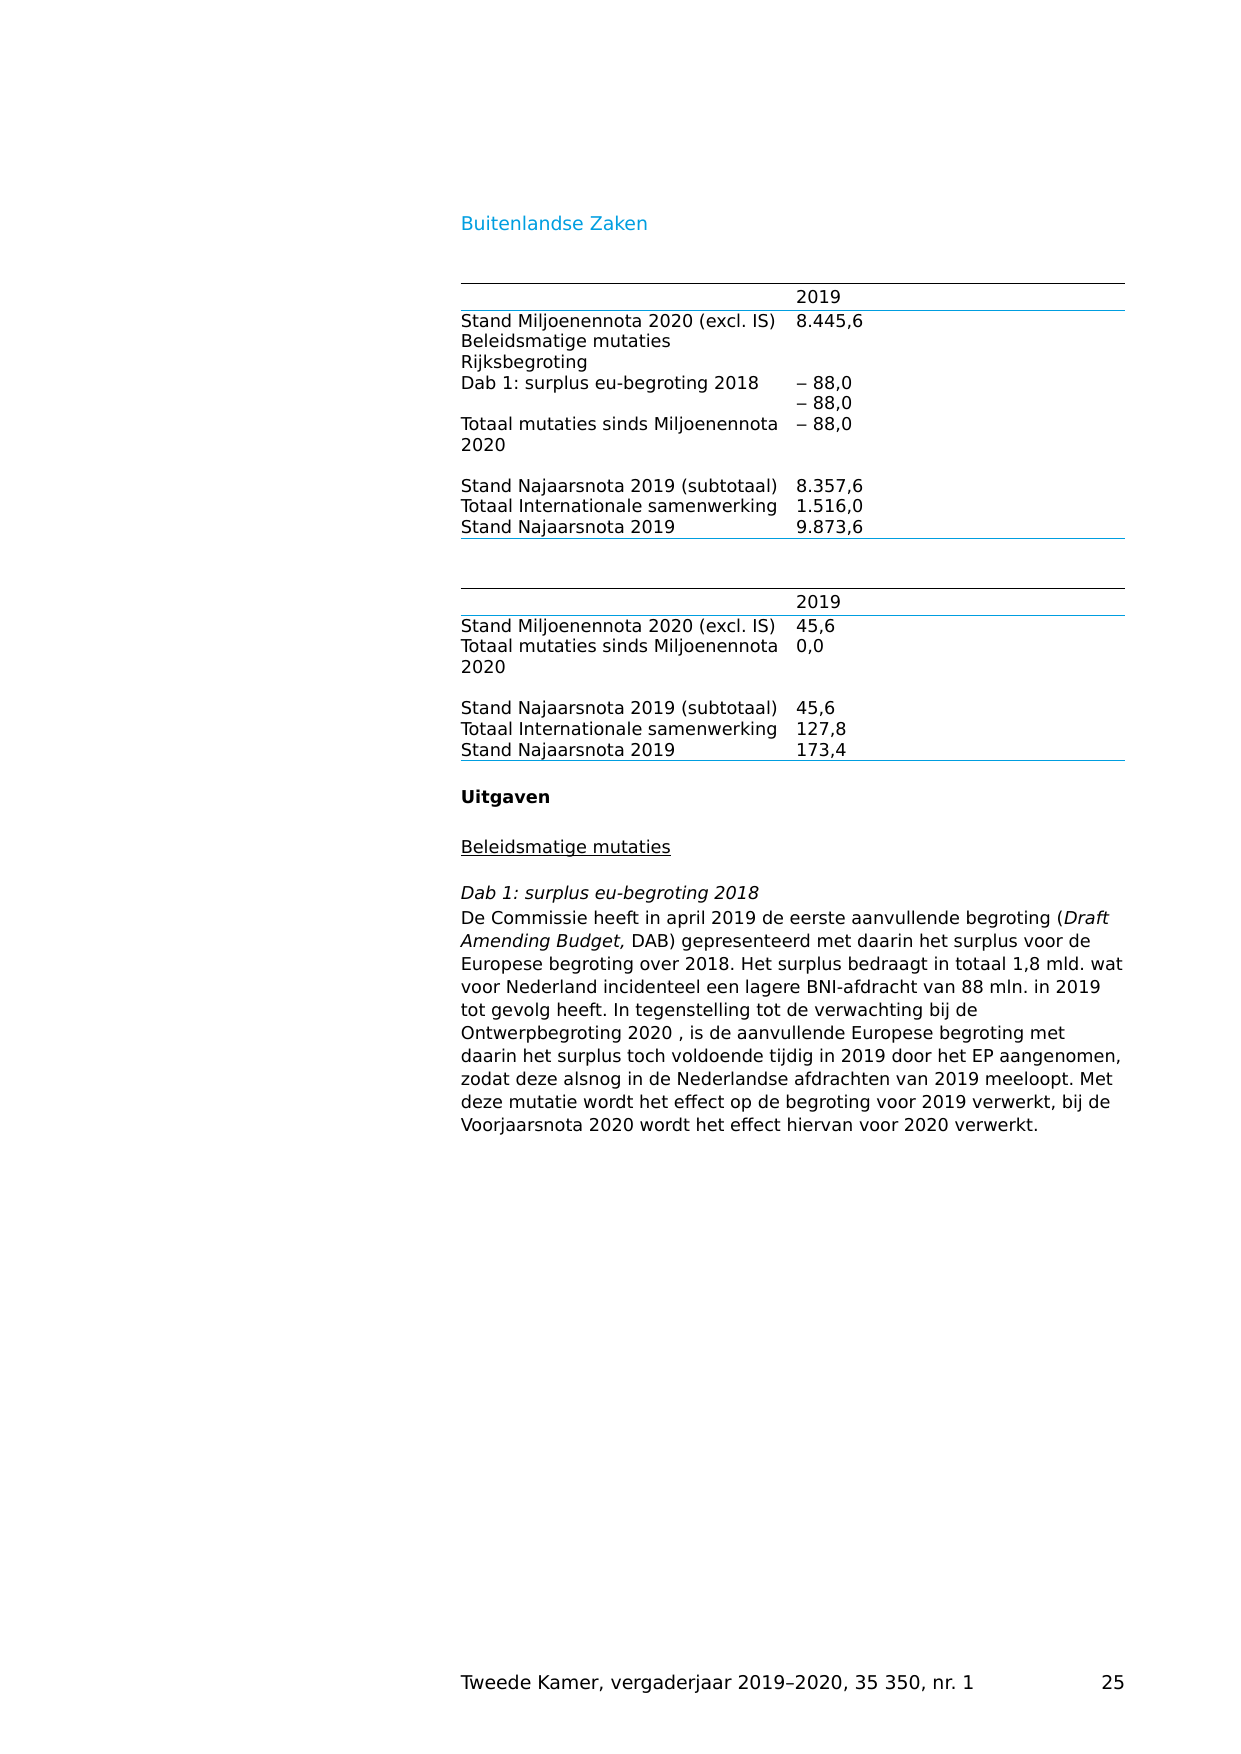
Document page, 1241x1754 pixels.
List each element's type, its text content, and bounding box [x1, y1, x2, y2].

table_cell Totaal Internationale samenwerking [461, 719, 793, 739]
table_cell ‒ 88,0 [793, 414, 1125, 455]
text Beleidsmatige mutaties [461, 836, 1125, 858]
table_cell Stand Najaarsnota 2019 [461, 740, 793, 760]
text Uitgaven [461, 786, 1125, 808]
table_header V BUITENLANDSE ZAKEN: NIET-BELASTINGONTVANGSTEN [461, 563, 1125, 588]
table_cell Beleidsmatige mutaties [461, 331, 793, 352]
table_cell [461, 678, 793, 698]
table_cell 127,8 [793, 719, 1125, 739]
table_cell Totaal Internationale samenwerking [461, 496, 793, 517]
table_cell 8.357,6 [793, 476, 1125, 496]
table_cell Stand Najaarsnota 2019 [461, 517, 793, 538]
table_cell Rijksbegroting [461, 352, 793, 373]
table_cell ‒ 88,0 [793, 393, 1125, 414]
table_cell Stand Miljoenennota 2020 (excl. IS) [461, 311, 793, 331]
table_cell [461, 455, 793, 476]
table_cell 2019 [793, 589, 1125, 615]
table_cell [461, 393, 793, 414]
table_cell 8.445,6 [793, 311, 1125, 331]
table_cell [793, 331, 1125, 352]
table_cell Dab 1: surplus eu-begroting 2018 [461, 373, 793, 393]
table_cell ‒ 88,0 [793, 373, 1125, 393]
table_cell [793, 678, 1125, 698]
table_cell 45,6 [793, 698, 1125, 719]
table_cell [461, 589, 793, 615]
table_cell 9.873,6 [793, 517, 1125, 538]
table_cell Totaal mutaties sinds Miljoenennota 2020 [461, 636, 793, 678]
table_cell 45,6 [793, 616, 1125, 636]
text De Commissie heeft in april 2019 de eerste aanvullende begroting (Draft Amending Budget, DAB) gepresenteerd met daarin het surplus voor de Europese begroting over 2018. Het surplus bedraagt in totaal 1,8 mld. wat voor Nederland incidenteel een lagere BNI-afdracht van 88 mln. in 2019 tot gevolg heeft. In tegenstelling tot de verwachting bij de Ontwerpbegroting 2020 , is de aanvullende Europese begroting met daarin het surplus toch voldoende tijdig in 2019 door het EP aangenomen, zodat deze alsnog in de Nederlandse afdrachten van 2019 meeloopt. Met deze mutatie wordt het effect op de begroting voor 2019 verwerkt, bij de Voorjaarsnota 2020 wordt het effect hiervan voor 2020 verwerkt. [461, 906, 1125, 1136]
table_cell 1.516,0 [793, 496, 1125, 517]
table_cell 0,0 [793, 636, 1125, 678]
table_cell 2019 [793, 284, 1125, 310]
table_cell Stand Najaarsnota 2019 (subtotaal) [461, 476, 793, 496]
text Dab 1: surplus eu-begroting 2018 [461, 881, 1125, 904]
table_cell 173,4 [793, 740, 1125, 760]
table_cell [793, 352, 1125, 373]
table_cell [793, 455, 1125, 476]
table_header V BUITENLANDSE ZAKEN: UITGAVEN [461, 258, 1125, 283]
table_cell Stand Miljoenennota 2020 (excl. IS) [461, 616, 793, 636]
table_cell [461, 284, 793, 310]
title Buitenlandse Zaken [461, 213, 1125, 235]
table_cell Totaal mutaties sinds Miljoenennota 2020 [461, 414, 793, 455]
table_cell Stand Najaarsnota 2019 (subtotaal) [461, 698, 793, 719]
